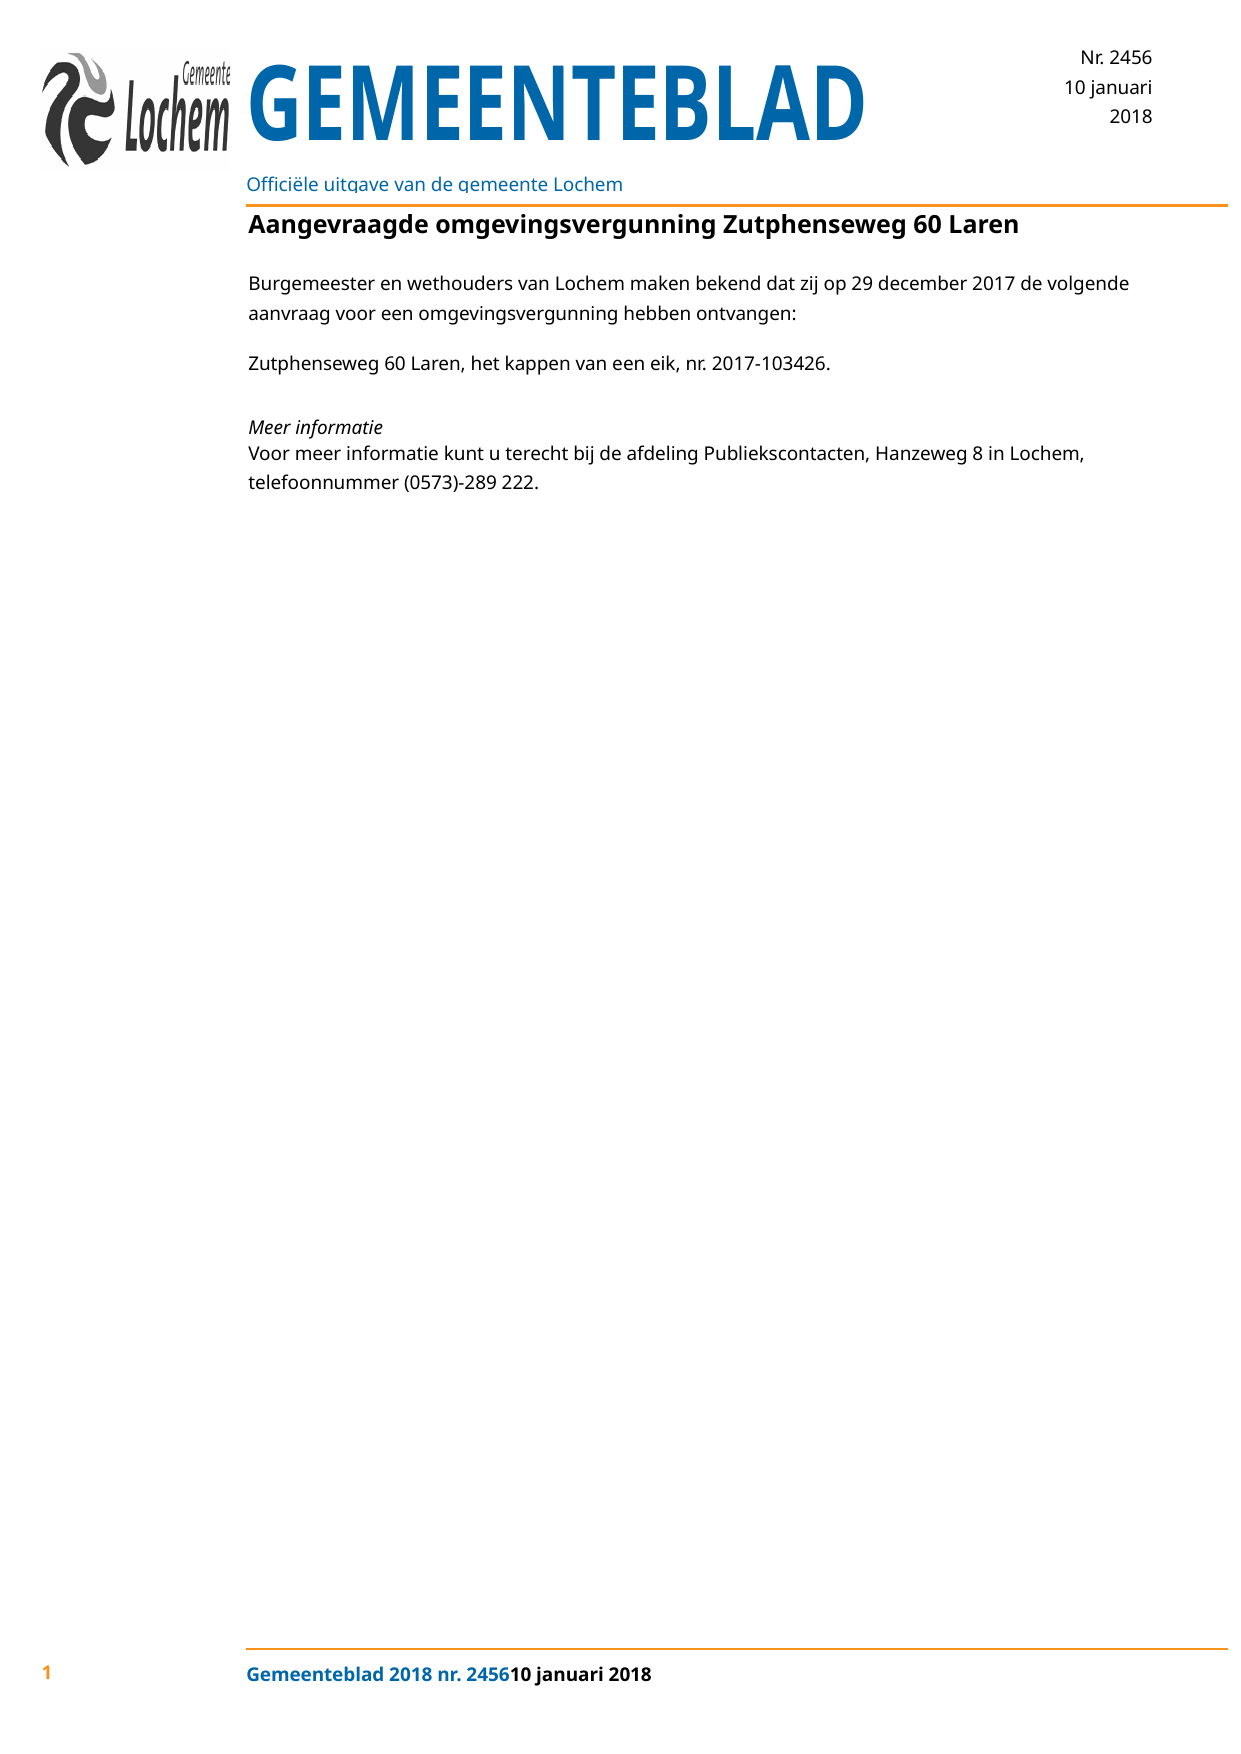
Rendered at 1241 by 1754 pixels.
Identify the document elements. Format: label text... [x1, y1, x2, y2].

text Zutphenseweg 60 Laren, het kappen van een eik, nr. 2017-103426. [248, 350, 1152, 376]
text Voor meer informatie kunt u terecht bij de afdeling Publiekscontacten, Hanzeweg 8 in Lochem, telefoonnummer (0573)-289 222. [248, 440, 1152, 495]
text Aangevraagde omgevingsvergunning Zutphenseweg 60 Laren [248, 207, 1152, 241]
picture [41, 47, 231, 172]
text Meer informatie [248, 414, 1152, 440]
text Burgemeester en wethouders van Lochem maken bekend dat zij op 29 december 2017 de volgende aanvraag voor een omgevingsvergunning hebben ontvangen: [248, 270, 1152, 326]
